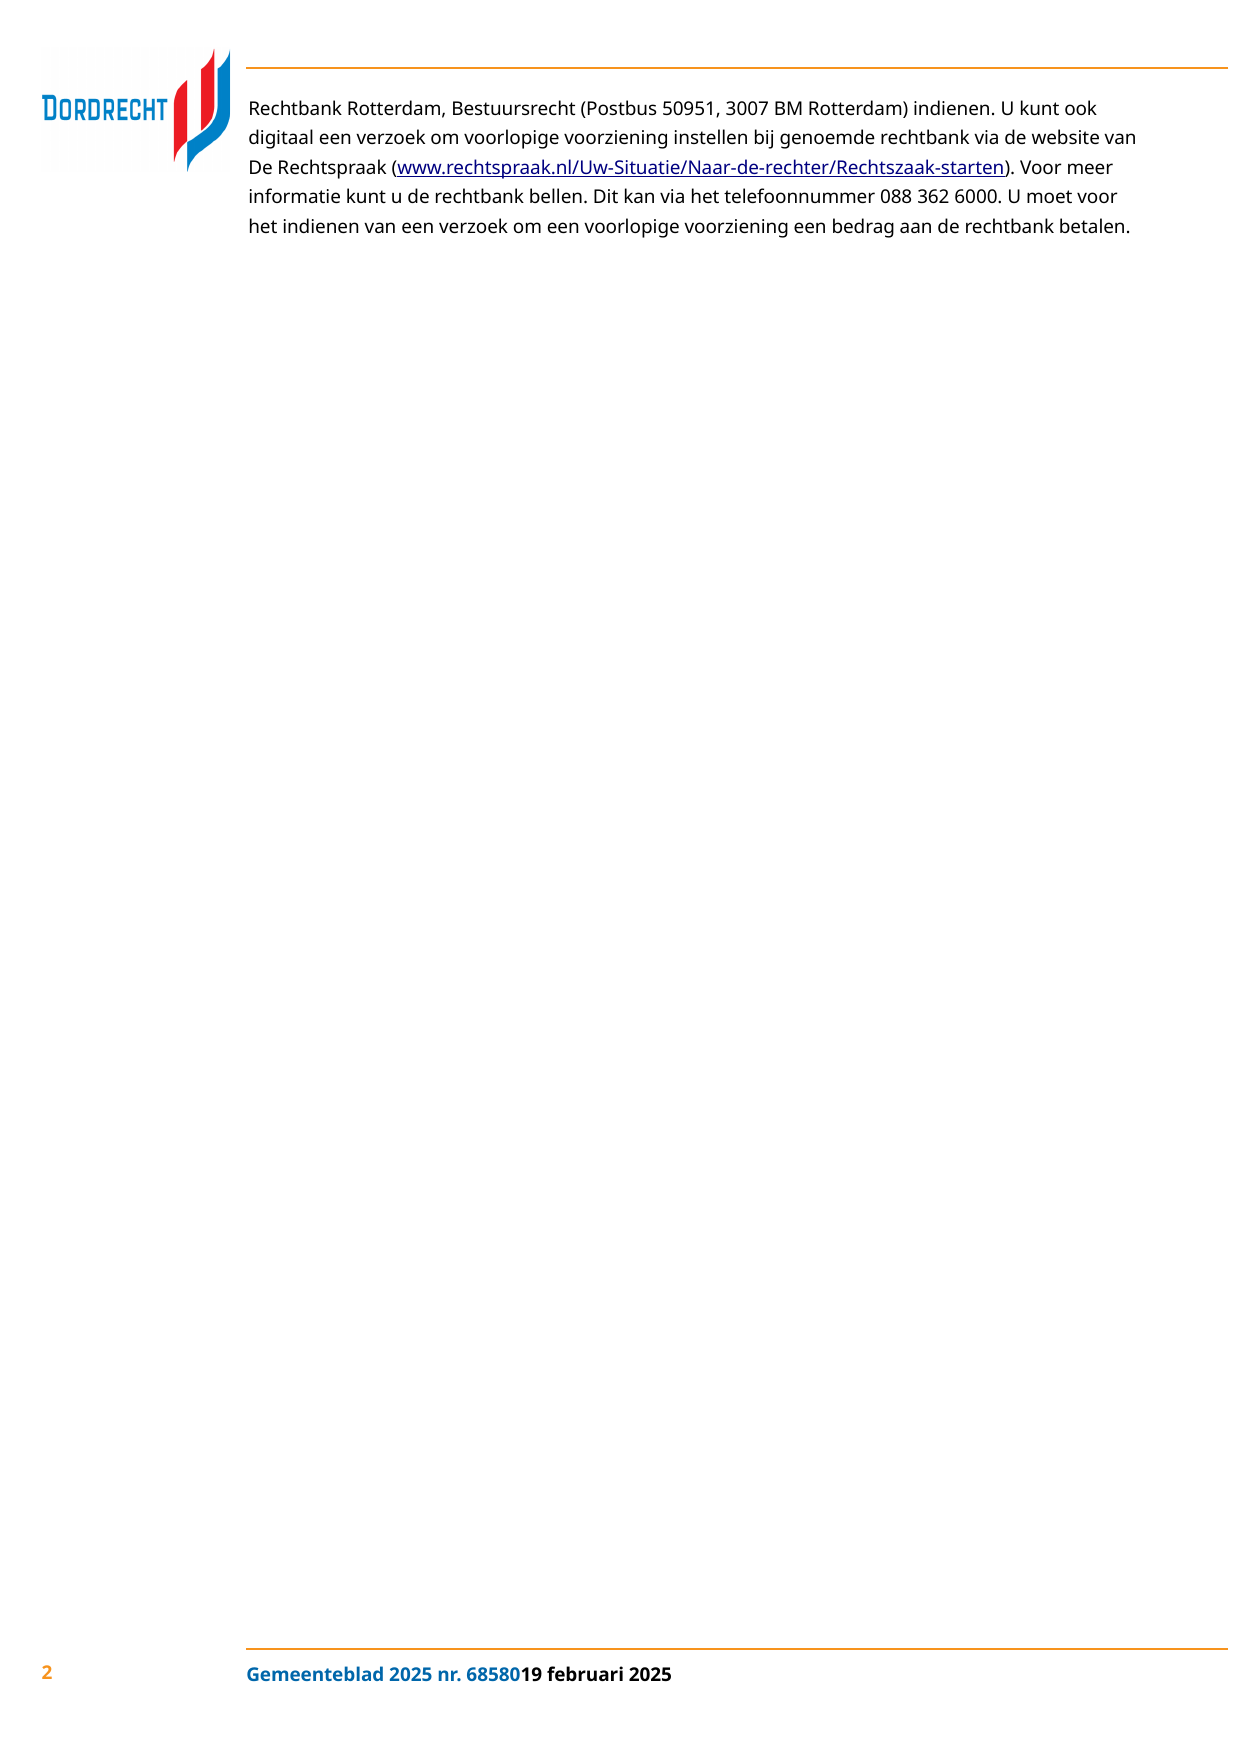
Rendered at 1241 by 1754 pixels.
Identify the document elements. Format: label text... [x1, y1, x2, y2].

text Rechtbank Rotterdam, Bestuursrecht (Postbus 50951, 3007 BM Rotterdam) indienen. U kunt ook digitaal een verzoek om voorlopige voorziening instellen bij genoemde rechtbank via de website van De Rechtspraak (www.rechtspraak.nl/Uw-Situatie/Naar-de-rechter/Rechtszaak-starten). Voor meer informatie kunt u de rechtbank bellen. Dit kan via het telefoonnummer 088 362 6000. U moet voor het indienen van een verzoek om een voorlopige voorziening een bedrag aan de rechtbank betalen. [248, 95, 1152, 239]
picture [41, 47, 231, 172]
